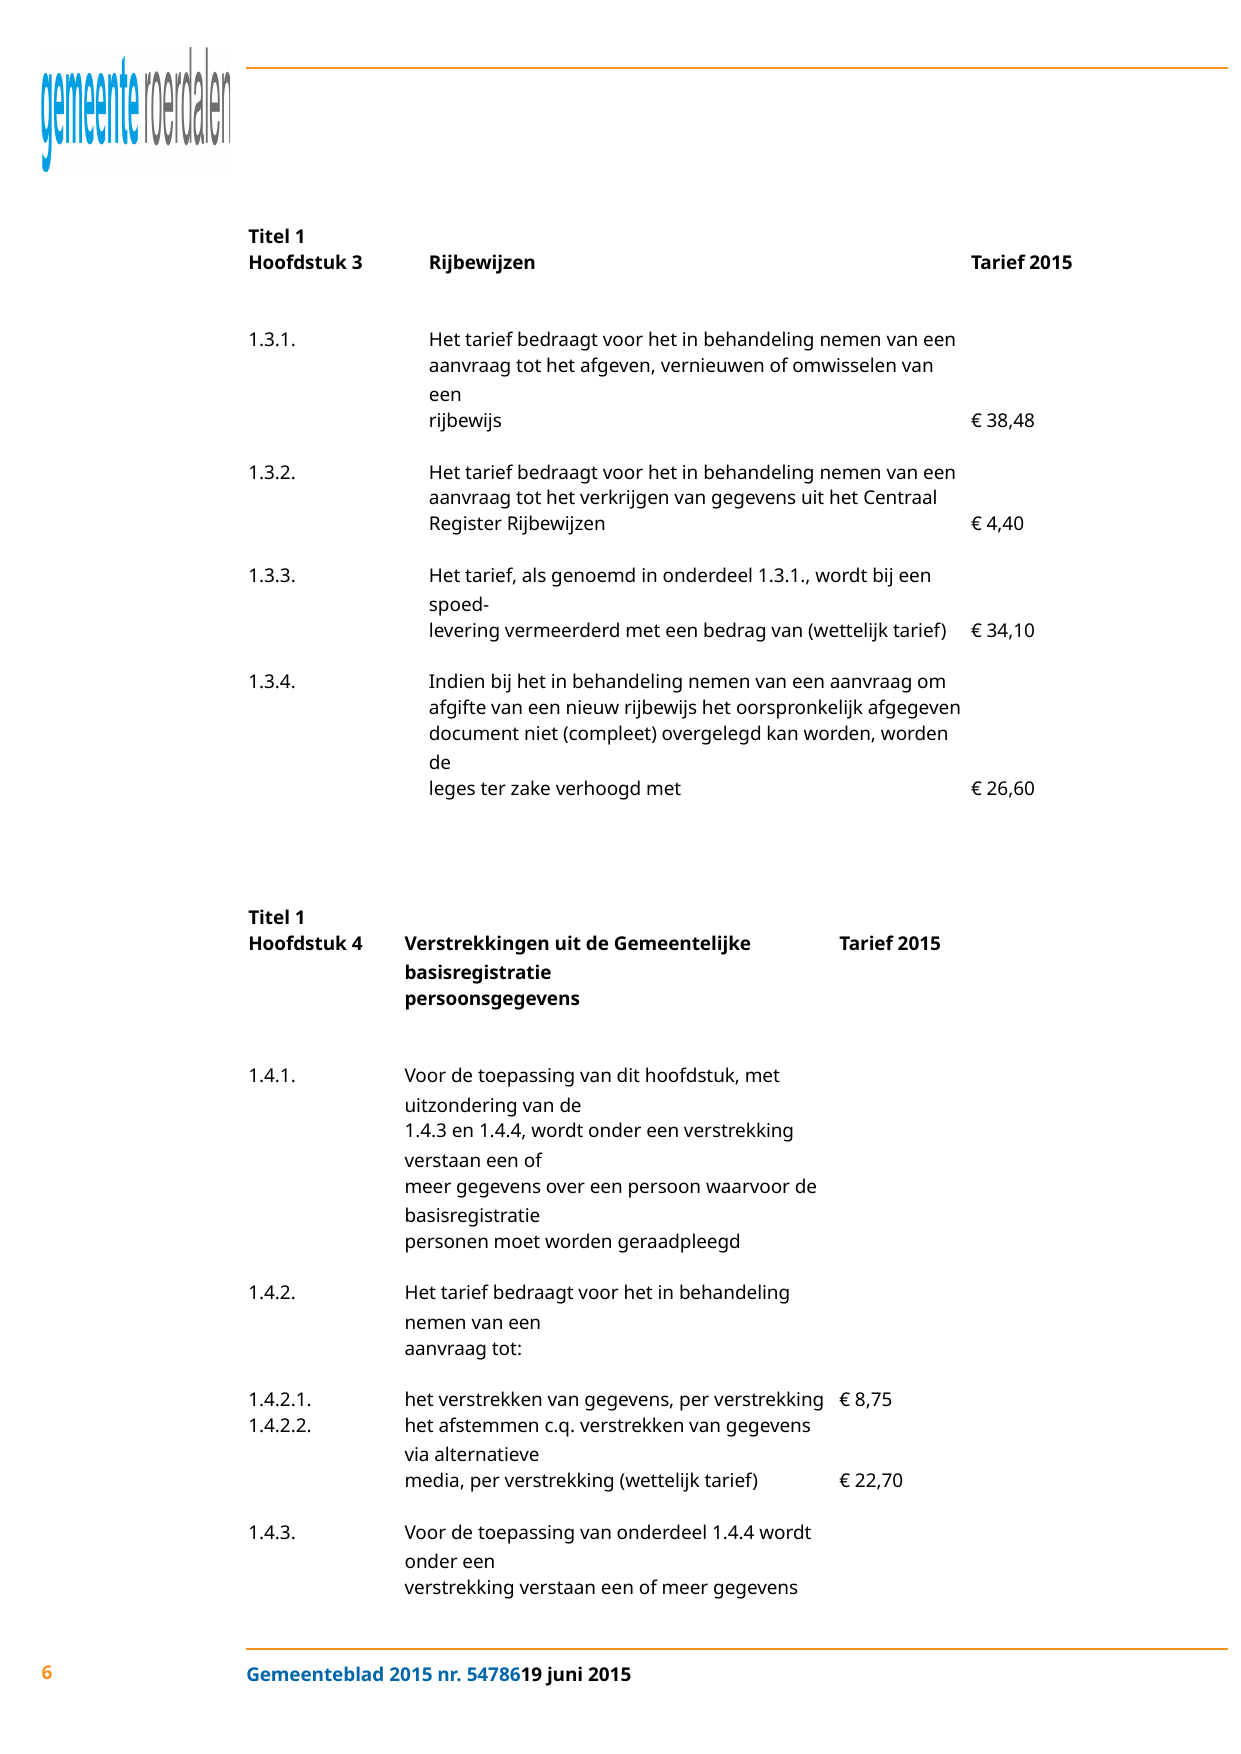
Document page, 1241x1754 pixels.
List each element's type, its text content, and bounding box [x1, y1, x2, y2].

table_cell [839, 1361, 995, 1386]
table_cell [995, 1519, 1152, 1574]
table_cell [248, 408, 429, 433]
table_cell [971, 562, 1152, 617]
table_cell [248, 643, 429, 668]
table_cell Rijbewijzen [429, 249, 971, 275]
table_cell [839, 1493, 995, 1519]
table_cell [404, 904, 839, 930]
table_cell [248, 694, 429, 720]
table_cell levering vermeerderd met een bedrag van (wettelijk tarief) [429, 617, 971, 643]
table_cell € 4,40 [971, 510, 1152, 536]
table_header [248, 878, 404, 904]
table_cell [429, 536, 971, 562]
table_cell het afstemmen c.q. verstrekken van gegevens via alternatieve [404, 1412, 839, 1467]
table_cell [839, 904, 995, 930]
table_cell [971, 801, 1152, 827]
table_cell [995, 1493, 1152, 1519]
table_cell 1.3.2. [248, 459, 429, 484]
table_cell [429, 198, 971, 223]
table_cell [404, 1011, 839, 1036]
table_cell [248, 352, 429, 407]
table_cell Het tarief bedraagt voor het in behandeling nemen van een [429, 326, 971, 352]
table_cell [404, 1254, 839, 1279]
table_cell [995, 1361, 1152, 1386]
table_cell [839, 1412, 995, 1467]
table_cell [839, 1062, 995, 1117]
table_cell [839, 985, 995, 1011]
table_cell Voor de toepassing van dit hoofdstuk, met uitzondering van de [404, 1062, 839, 1117]
table_cell [248, 1228, 404, 1254]
table_cell [995, 1468, 1152, 1493]
table_cell [429, 301, 971, 326]
table_cell meer gegevens over een persoon waarvoor de basisregistratie [404, 1173, 839, 1228]
table_cell [995, 1574, 1152, 1600]
table_cell aanvraag tot het afgeven, vernieuwen of omwisselen van een [429, 352, 971, 407]
table_cell [971, 694, 1152, 720]
table_cell Titel 1 [248, 904, 404, 930]
table_cell [995, 1228, 1152, 1254]
table_cell [429, 801, 971, 827]
table_cell [839, 1335, 995, 1361]
table_cell [839, 1118, 995, 1173]
table_cell [995, 1118, 1152, 1173]
table_cell 1.4.2.2. [248, 1412, 404, 1467]
table_cell [248, 1468, 404, 1493]
table_cell 1.4.3 en 1.4.4, wordt onder een verstrekking verstaan een of [404, 1118, 839, 1173]
table_cell [248, 1361, 404, 1386]
table_cell 1.4.1. [248, 1062, 404, 1117]
table_cell [404, 1361, 839, 1386]
table_cell Verstrekkingen uit de Gemeentelijke basisregistratie [404, 930, 839, 985]
table_cell [995, 1412, 1152, 1467]
table_cell [995, 1280, 1152, 1335]
table_cell [404, 1493, 839, 1519]
table_cell [248, 1118, 404, 1173]
table_cell [248, 1011, 404, 1036]
table_cell [248, 775, 429, 801]
table_cell [839, 1011, 995, 1036]
table_cell [971, 326, 1152, 352]
table_cell het verstrekken van gegevens, per verstrekking [404, 1386, 839, 1412]
table_cell [839, 1254, 995, 1279]
table_cell personen moet worden geraadpleegd [404, 1228, 839, 1254]
table_cell [995, 1254, 1152, 1279]
picture [41, 134, 48, 172]
table_cell [248, 1036, 404, 1062]
table_cell € 26,60 [971, 775, 1152, 801]
table_cell [248, 536, 429, 562]
table_cell [404, 1036, 839, 1062]
table_cell afgifte van een nieuw rijbewijs het oorspronkelijk afgegeven [429, 694, 971, 720]
table_cell [248, 1254, 404, 1279]
table_cell [429, 95, 971, 121]
table_cell [839, 1173, 995, 1228]
table_cell [429, 224, 971, 249]
table_cell [995, 985, 1152, 1011]
table_cell [971, 275, 1152, 301]
table_cell Het tarief, als genoemd in onderdeel 1.3.1., wordt bij een spoed- [429, 562, 971, 617]
table_header [248, 172, 429, 198]
table_cell Voor de toepassing van onderdeel 1.4.4 wordt onder een [404, 1519, 839, 1574]
table_cell [971, 720, 1152, 775]
table_cell 1.3.4. [248, 669, 429, 694]
table_cell € 34,10 [971, 617, 1152, 643]
table_cell € 38,48 [971, 408, 1152, 433]
table_cell Indien bij het in behandeling nemen van een aanvraag om [429, 669, 971, 694]
table_cell € 8,75 [839, 1386, 995, 1412]
table_cell 1.3.1. [248, 326, 429, 352]
table_cell [971, 95, 1152, 121]
table_cell [248, 617, 429, 643]
table_header [971, 172, 1152, 198]
table_cell [995, 1173, 1152, 1228]
table_cell Tarief 2015 [839, 930, 995, 985]
table_cell [248, 720, 429, 775]
table_cell media, per verstrekking (wettelijk tarief) [404, 1468, 839, 1493]
table_cell [248, 1335, 404, 1361]
table_cell [248, 1493, 404, 1519]
table_cell [839, 1036, 995, 1062]
table_cell [971, 536, 1152, 562]
table_cell Tarief 2015 [971, 249, 1152, 275]
table_cell [971, 669, 1152, 694]
table_header [839, 878, 995, 904]
table_cell [248, 198, 429, 223]
table_header [404, 878, 839, 904]
table_cell [839, 1519, 995, 1574]
table_cell 1.3.3. [248, 562, 429, 617]
table_cell [971, 198, 1152, 223]
table_cell [248, 485, 429, 510]
table_cell [995, 1011, 1152, 1036]
table_cell document niet (compleet) overgelegd kan worden, worden de [429, 720, 971, 775]
table_cell 1.4.2.1. [248, 1386, 404, 1412]
table_cell [248, 275, 429, 301]
table_cell [995, 1036, 1152, 1062]
table_cell [971, 643, 1152, 668]
table_cell [995, 1335, 1152, 1361]
table_cell rijbewijs [429, 408, 971, 433]
table_cell [995, 1062, 1152, 1117]
table_cell Register Rijbewijzen [429, 510, 971, 536]
table_cell [248, 95, 429, 121]
table_cell [995, 1386, 1152, 1412]
table_cell [248, 301, 429, 326]
table_cell [248, 433, 429, 459]
table_cell [248, 1574, 404, 1600]
table_cell Het tarief bedraagt voor het in behandeling nemen van een [429, 459, 971, 484]
table_cell persoonsgegevens [404, 985, 839, 1011]
table_cell [248, 985, 404, 1011]
table_cell [839, 1280, 995, 1335]
table_cell € 22,70 [839, 1468, 995, 1493]
table_cell [971, 433, 1152, 459]
picture [41, 47, 231, 172]
table_cell [839, 1574, 995, 1600]
table_cell verstrekking verstaan een of meer gegevens [404, 1574, 839, 1600]
table_cell Het tarief bedraagt voor het in behandeling nemen van een [404, 1280, 839, 1335]
table_cell Titel 1 [248, 224, 429, 249]
table_cell [971, 301, 1152, 326]
table_cell [971, 352, 1152, 407]
table_cell [429, 433, 971, 459]
table_cell [971, 485, 1152, 510]
table_cell 1.4.3. [248, 1519, 404, 1574]
table_cell [248, 510, 429, 536]
table_cell 1.4.2. [248, 1280, 404, 1335]
table_cell [839, 1228, 995, 1254]
table_cell [429, 275, 971, 301]
table_header [995, 878, 1152, 904]
table_header [429, 172, 971, 198]
table_cell aanvraag tot: [404, 1335, 839, 1361]
table_cell [429, 643, 971, 668]
table_cell aanvraag tot het verkrijgen van gegevens uit het Centraal [429, 485, 971, 510]
table_cell [995, 930, 1152, 985]
table_cell [995, 904, 1152, 930]
table_cell [971, 459, 1152, 484]
table_cell leges ter zake verhoogd met [429, 775, 971, 801]
table_cell [248, 801, 429, 827]
table_cell [248, 1173, 404, 1228]
table_cell [971, 224, 1152, 249]
table_cell Hoofdstuk 3 [248, 249, 429, 275]
table_cell Hoofdstuk 4 [248, 930, 404, 985]
